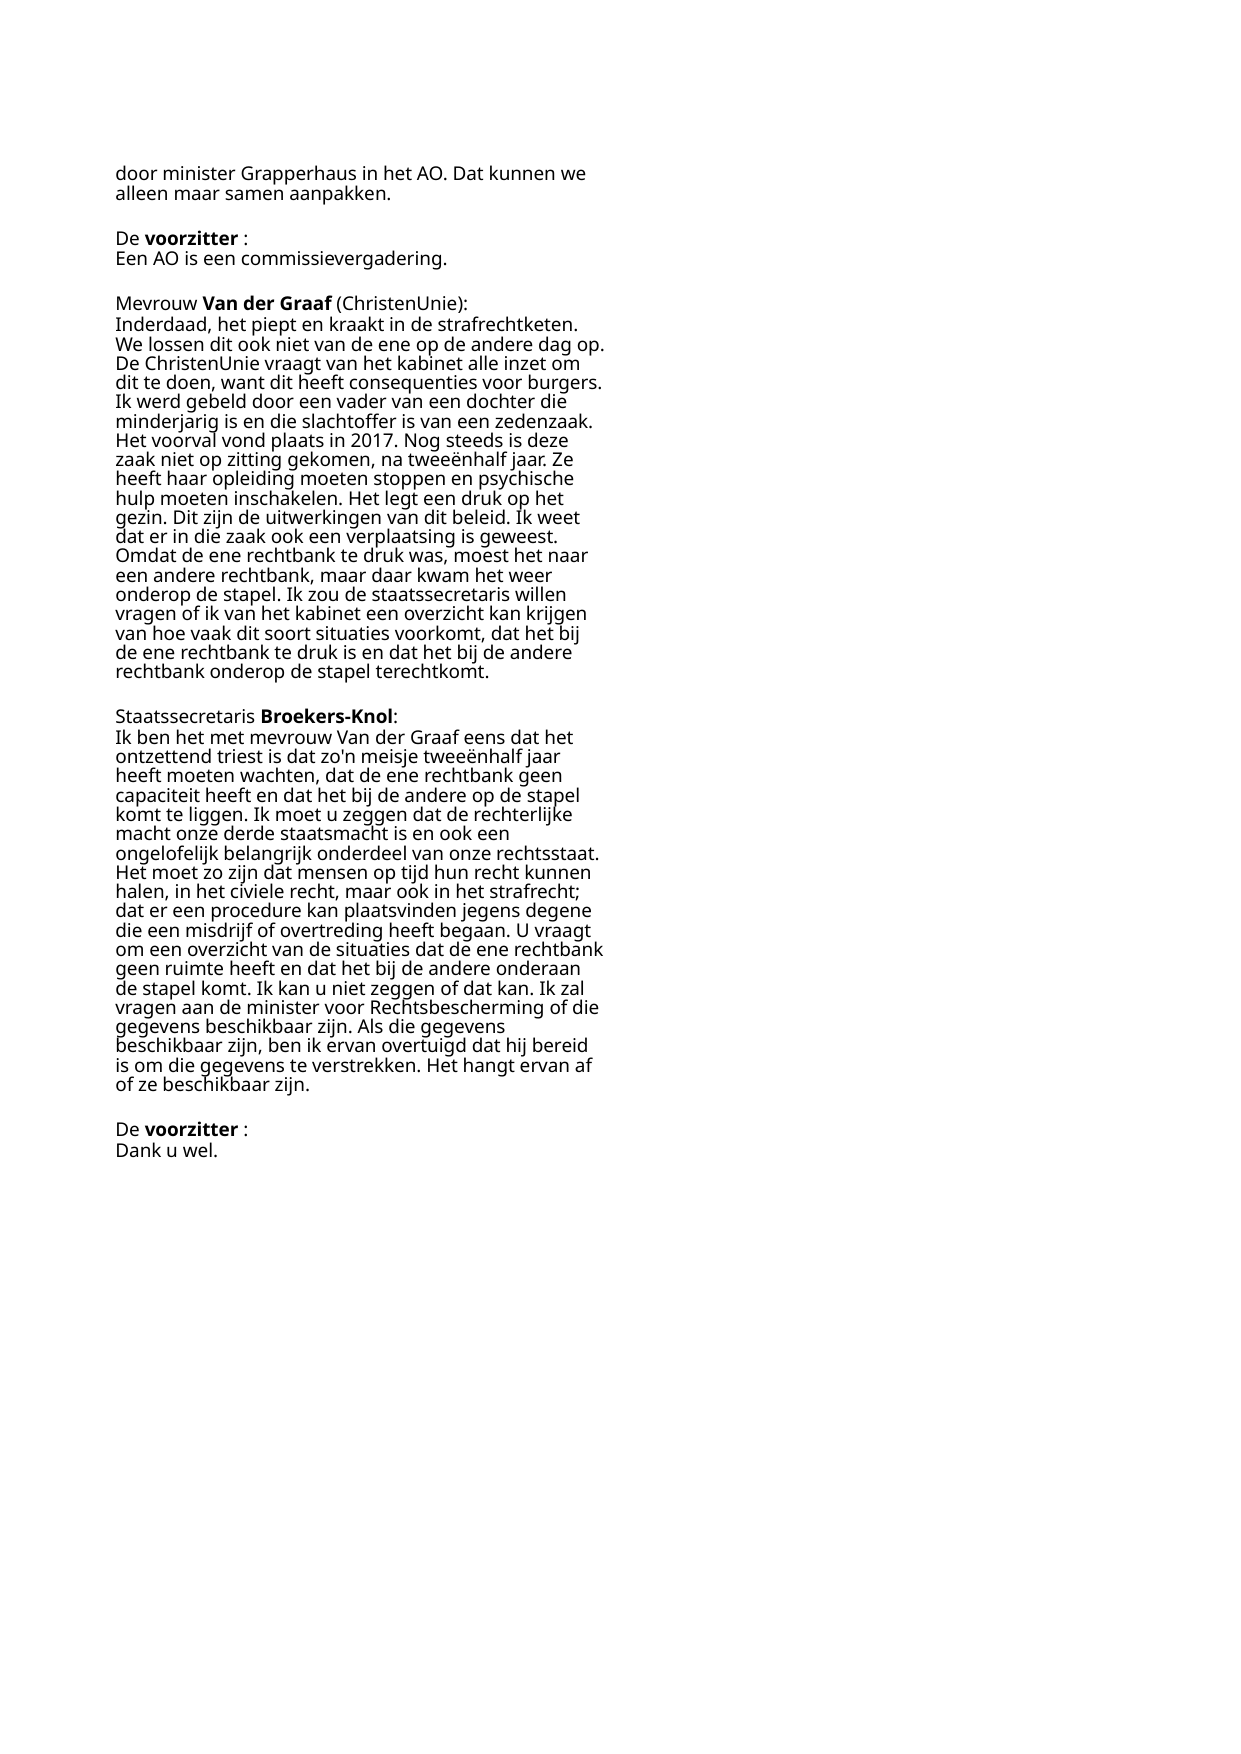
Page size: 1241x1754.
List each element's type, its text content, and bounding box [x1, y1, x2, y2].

text Mevrouw Van der Graaf (ChristenUnie): [115, 291, 605, 316]
text Inderdaad, het piept en kraakt in de strafrechtketen. We lossen dit ook niet van de ene op de andere dag op. De ChristenUnie vraagt van het kabinet alle inzet om dit te doen, want dit heeft consequenties voor burgers. Ik werd gebeld door een vader van een dochter die minderjarig is en die slachtoffer is van een zedenzaak. Het voorval vond plaats in 2017. Nog steeds is deze zaak niet op zitting gekomen, na tweeënhalf jaar. Ze heeft haar opleiding moeten stoppen en psychische hulp moeten inschakelen. Het legt een druk op het gezin. Dit zijn de uitwerkingen van dit beleid. Ik weet dat er in die zaak ook een verplaatsing is geweest. Omdat de ene rechtbank te druk was, moest het naar een andere rechtbank, maar daar kwam het weer onderop de stapel. Ik zou de staatssecretaris willen vragen of ik van het kabinet een overzicht kan krijgen van hoe vaak dit soort situaties voorkomt, dat het bij de ene rechtbank te druk is en dat het bij de andere rechtbank onderop de stapel terechtkomt. [115, 316, 605, 682]
text Dank u wel. [115, 1142, 605, 1161]
text De voorzitter : [115, 1116, 605, 1142]
text Staatssecretaris Broekers-Knol: [115, 703, 605, 729]
text De voorzitter : [115, 225, 605, 250]
text door minister Grapperhaus in het AO. Dat kunnen we alleen maar samen aanpakken. [115, 165, 605, 204]
text Ik ben het met mevrouw Van der Graaf eens dat het ontzettend triest is dat zo'n meisje tweeënhalf jaar heeft moeten wachten, dat de ene rechtbank geen capaciteit heeft en dat het bij de andere op de stapel komt te liggen. Ik moet u zeggen dat de rechterlijke macht onze derde staatsmacht is en ook een ongelofelijk belangrijk onderdeel van onze rechtsstaat. Het moet zo zijn dat mensen op tijd hun recht kunnen halen, in het civiele recht, maar ook in het strafrecht; dat er een procedure kan plaatsvinden jegens degene die een misdrijf of overtreding heeft begaan. U vraagt om een overzicht van de situaties dat de ene rechtbank geen ruimte heeft en dat het bij de andere onderaan de stapel komt. Ik kan u niet zeggen of dat kan. Ik zal vragen aan de minister voor Rechtsbescherming of die gegevens beschikbaar zijn. Als die gegevens beschikbaar zijn, ben ik ervan overtuigd dat hij bereid is om die gegevens te verstrekken. Het hangt ervan af of ze beschikbaar zijn. [115, 729, 605, 1095]
text Een AO is een commissievergadering. [115, 250, 605, 270]
